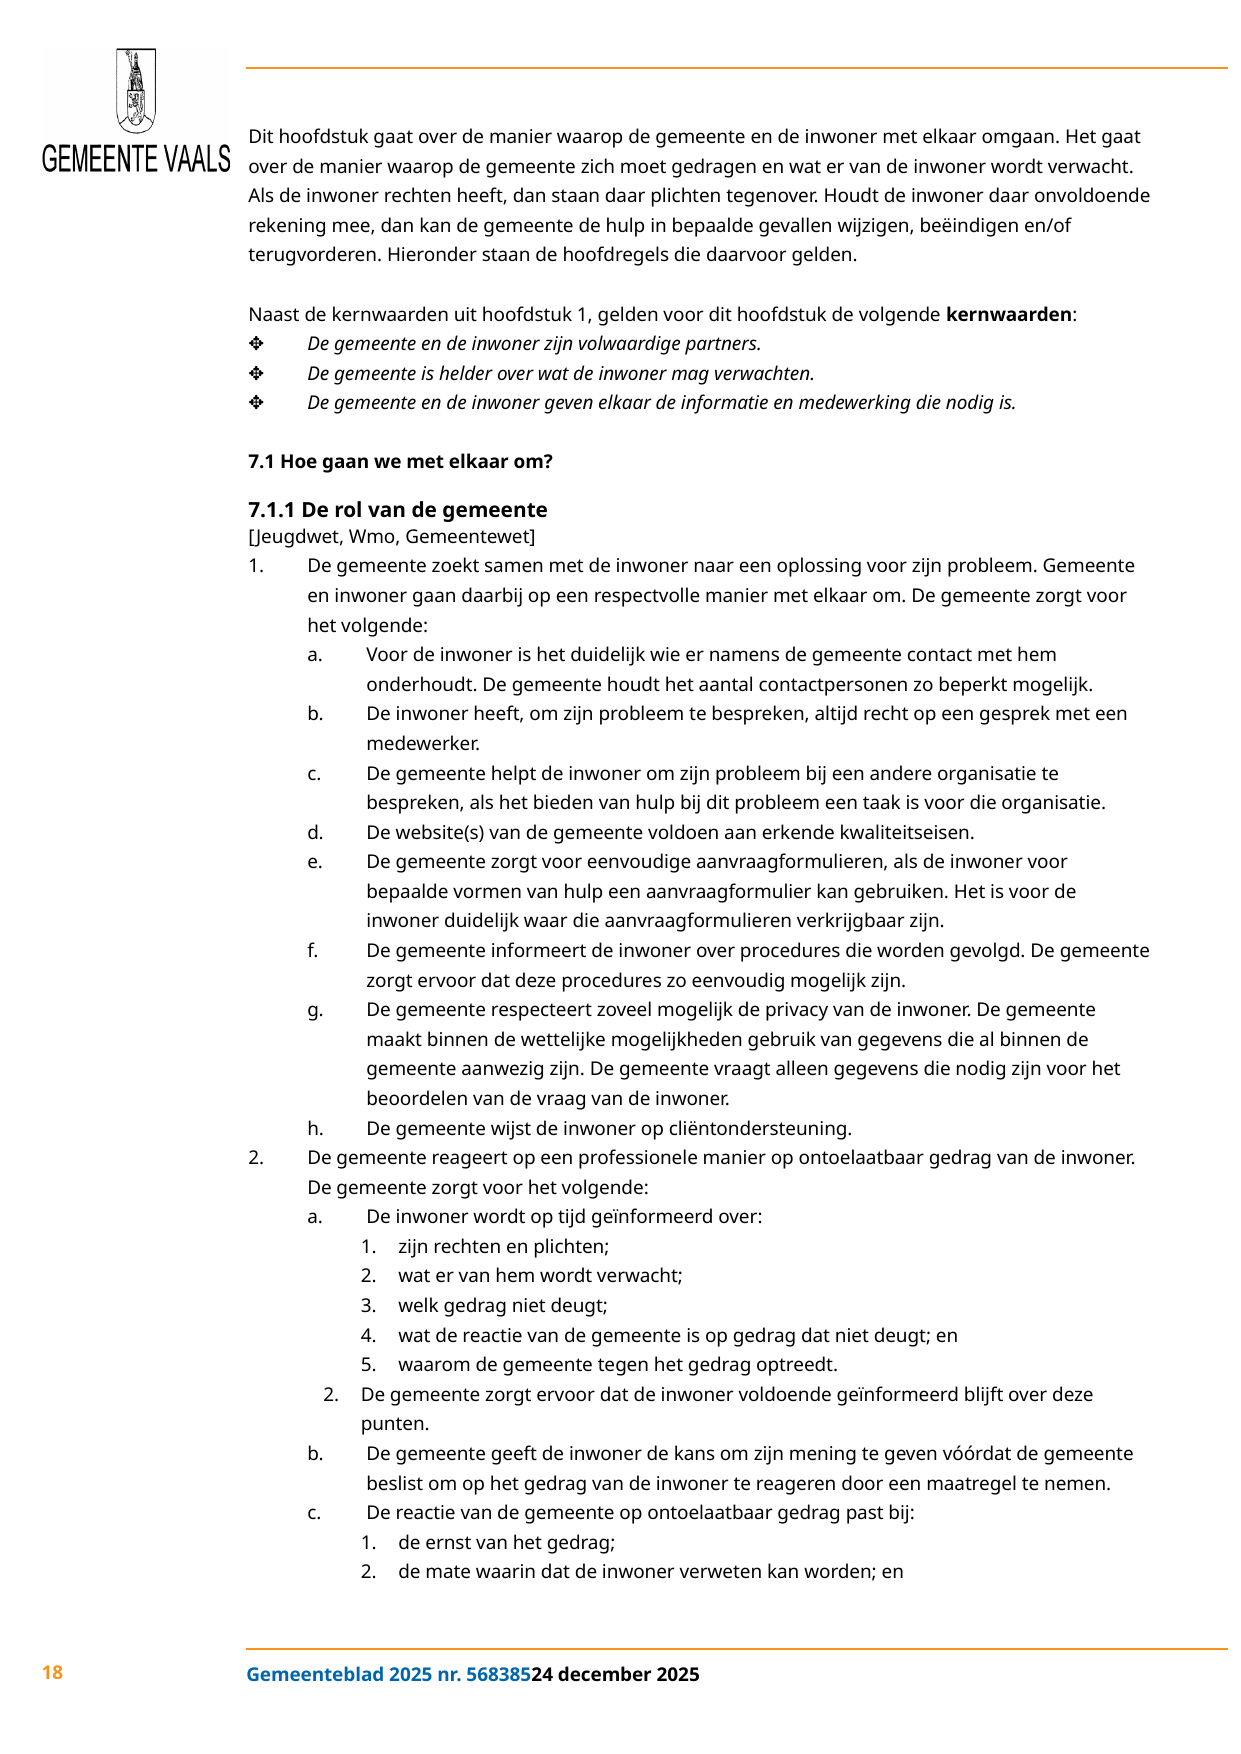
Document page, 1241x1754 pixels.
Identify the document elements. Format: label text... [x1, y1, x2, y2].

picture [41, 47, 231, 172]
list De inwoner wordt op tijd geïnformeerd over: [307, 1203, 1152, 1229]
list zijn rechten en plichten; [361, 1233, 1152, 1259]
text [Jeugdwet, Wmo, Gemeentewet] [248, 523, 1152, 549]
list waarom de gemeente tegen het gedrag optreedt. [361, 1351, 1152, 1377]
list Voor de inwoner is het duidelijk wie er namens de gemeente contact met hem onderhoudt. De gemeente houdt het aantal contactpersonen zo beperkt mogelijk. [307, 641, 1152, 697]
table_header Naast de kernwaarden uit hoofdstuk 1, gelden voor dit hoofdstuk de volgende kernwaarden: De gemeente en de inwoner zijn volwaardige partners. De gemeente is helder over wat de inwoner mag verwachten. De gemeente en de inwoner geven elkaar de informatie en medewerking die nodig is. [248, 301, 1152, 415]
list De gemeente informeert de inwoner over procedures die worden gevolgd. De gemeente zorgt ervoor dat deze procedures zo eenvoudig mogelijk zijn. [307, 937, 1152, 993]
list wat de reactie van de gemeente is op gedrag dat niet deugt; en [361, 1322, 1152, 1348]
list De inwoner heeft, om zijn probleem te bespreken, altijd recht op een gesprek met een medewerker. [307, 701, 1152, 756]
list De gemeente geeft de inwoner de kans om zijn mening te geven vóórdat de gemeente beslist om op het gedrag van de inwoner te reageren door een maatregel te nemen. [307, 1440, 1152, 1496]
text 7.1 Hoe gaan we met elkaar om? [248, 448, 1152, 474]
text 7.1.1 De rol van de gemeente [248, 495, 1152, 523]
list De gemeente respecteert zoveel mogelijk de privacy van de inwoner. De gemeente maakt binnen de wettelijke mogelijkheden gebruik van gegevens die al binnen de gemeente aanwezig zijn. De gemeente vraagt alleen gegevens die nodig zijn voor het beoordelen van de vraag van de inwoner. [307, 996, 1152, 1111]
list De gemeente zorgt ervoor dat de inwoner voldoende geïnformeerd blijft over deze punten. [323, 1381, 1152, 1436]
list de mate waarin dat de inwoner verweten kan worden; en [361, 1558, 1152, 1584]
list de ernst van het gedrag; [361, 1529, 1152, 1555]
list De gemeente wijst de inwoner op cliëntondersteuning. [307, 1115, 1152, 1141]
list De gemeente reageert op een professionele manier op ontoelaatbaar gedrag van de inwoner. De gemeente zorgt voor het volgende: [248, 1144, 1152, 1200]
list De reactie van de gemeente op ontoelaatbaar gedrag past bij: [307, 1499, 1152, 1525]
list De gemeente zoekt samen met de inwoner naar een oplossing voor zijn probleem. Gemeente en inwoner gaan daarbij op een respectvolle manier met elkaar om. De gemeente zorgt voor het volgende: [248, 553, 1152, 638]
list wat er van hem wordt verwacht; [361, 1263, 1152, 1288]
list welk gedrag niet deugt; [361, 1292, 1152, 1318]
list De website(s) van de gemeente voldoen aan erkende kwaliteitseisen. [307, 819, 1152, 845]
text Dit hoofdstuk gaat over de manier waarop de gemeente en de inwoner met elkaar omgaan. Het gaat over de manier waarop de gemeente zich moet gedragen en wat er van de inwoner wordt verwacht. Als de inwoner rechten heeft, dan staan daar plichten tegenover. Houdt de inwoner daar onvoldoende rekening mee, dan kan de gemeente de hulp in bepaalde gevallen wijzigen, beëindigen en/of terugvorderen. Hieronder staan de hoofdregels die daarvoor gelden. [248, 123, 1152, 267]
list De gemeente helpt de inwoner om zijn probleem bij een andere organisatie te bespreken, als het bieden van hulp bij dit probleem een taak is voor die organisatie. [307, 760, 1152, 815]
list De gemeente zorgt voor eenvoudige aanvraagformulieren, als de inwoner voor bepaalde vormen van hulp een aanvraagformulier kan gebruiken. Het is voor de inwoner duidelijk waar die aanvraagformulieren verkrijgbaar zijn. [307, 848, 1152, 933]
